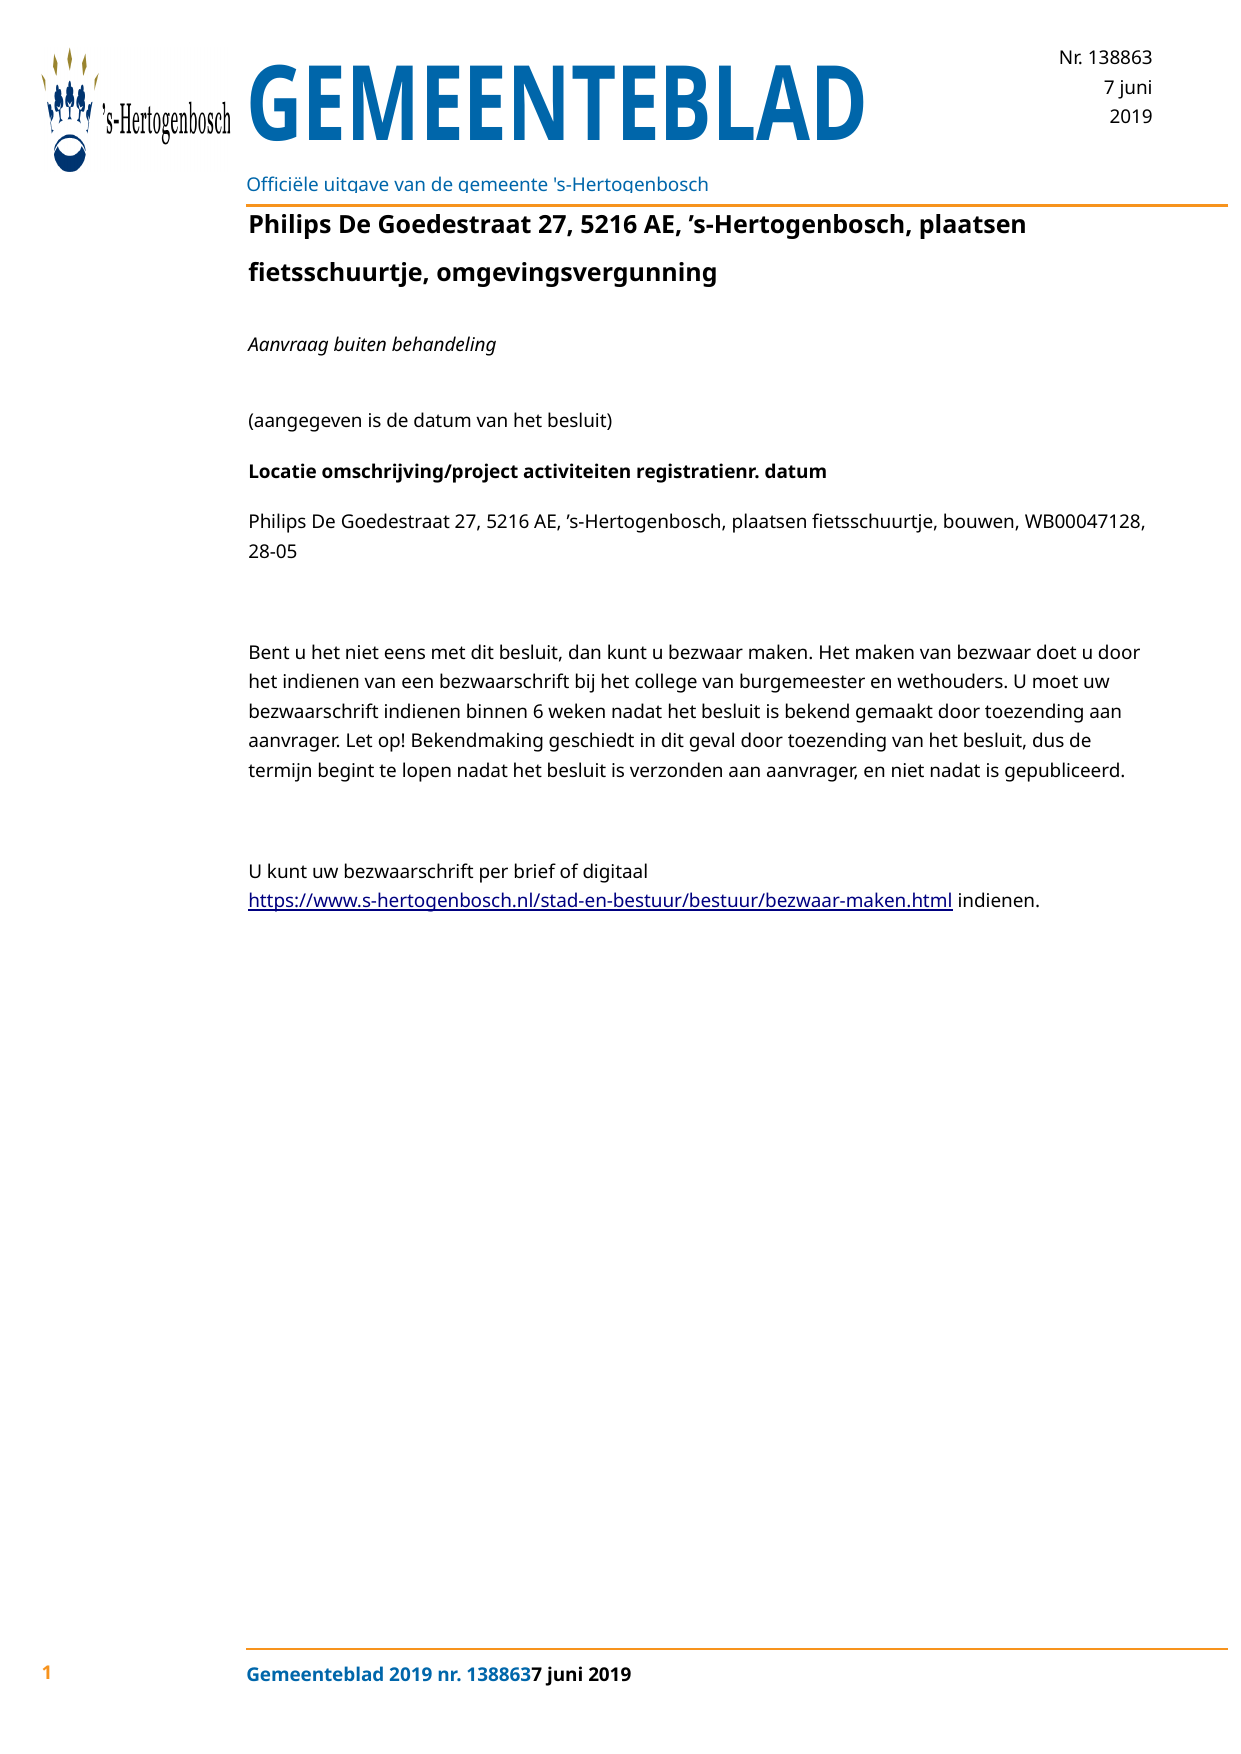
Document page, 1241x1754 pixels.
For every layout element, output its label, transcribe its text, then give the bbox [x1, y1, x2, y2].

text Philips De Goedestraat 27, 5216 AE, ’s-Hertogenbosch, plaatsen fietsschuurtje, bouwen, WB00047128, 28-05 [248, 508, 1152, 564]
text Philips De Goedestraat 27, 5216 AE, ’s-Hertogenbosch, plaatsen fietsschuurtje, omgevingsvergunning [248, 207, 1152, 288]
text (aangegeven is de datum van het besluit) [248, 408, 1152, 433]
picture [41, 47, 231, 172]
text Bent u het niet eens met dit besluit, dan kunt u bezwaar maken. Het maken van bezwaar doet u door het indienen van een bezwaarschrift bij het college van burgemeester en wethouders. U moet uw bezwaarschrift indienen binnen 6 weken nadat het besluit is bekend gemaakt door toezending aan aanvrager. Let op! Bekendmaking geschiedt in dit geval door toezending van het besluit, dus de termijn begint te lopen nadat het besluit is verzonden aan aanvrager, en niet nadat is gepubliceerd. [248, 639, 1152, 783]
text Aanvraag buiten behandeling [248, 331, 1152, 357]
text Locatie omschrijving/project activiteiten registratienr. datum [248, 458, 1152, 484]
text U kunt uw bezwaarschrift per brief of digitaal https://www.s-hertogenbosch.nl/stad-en-bestuur/bestuur/bezwaar-maken.html indienen. [248, 858, 1152, 913]
